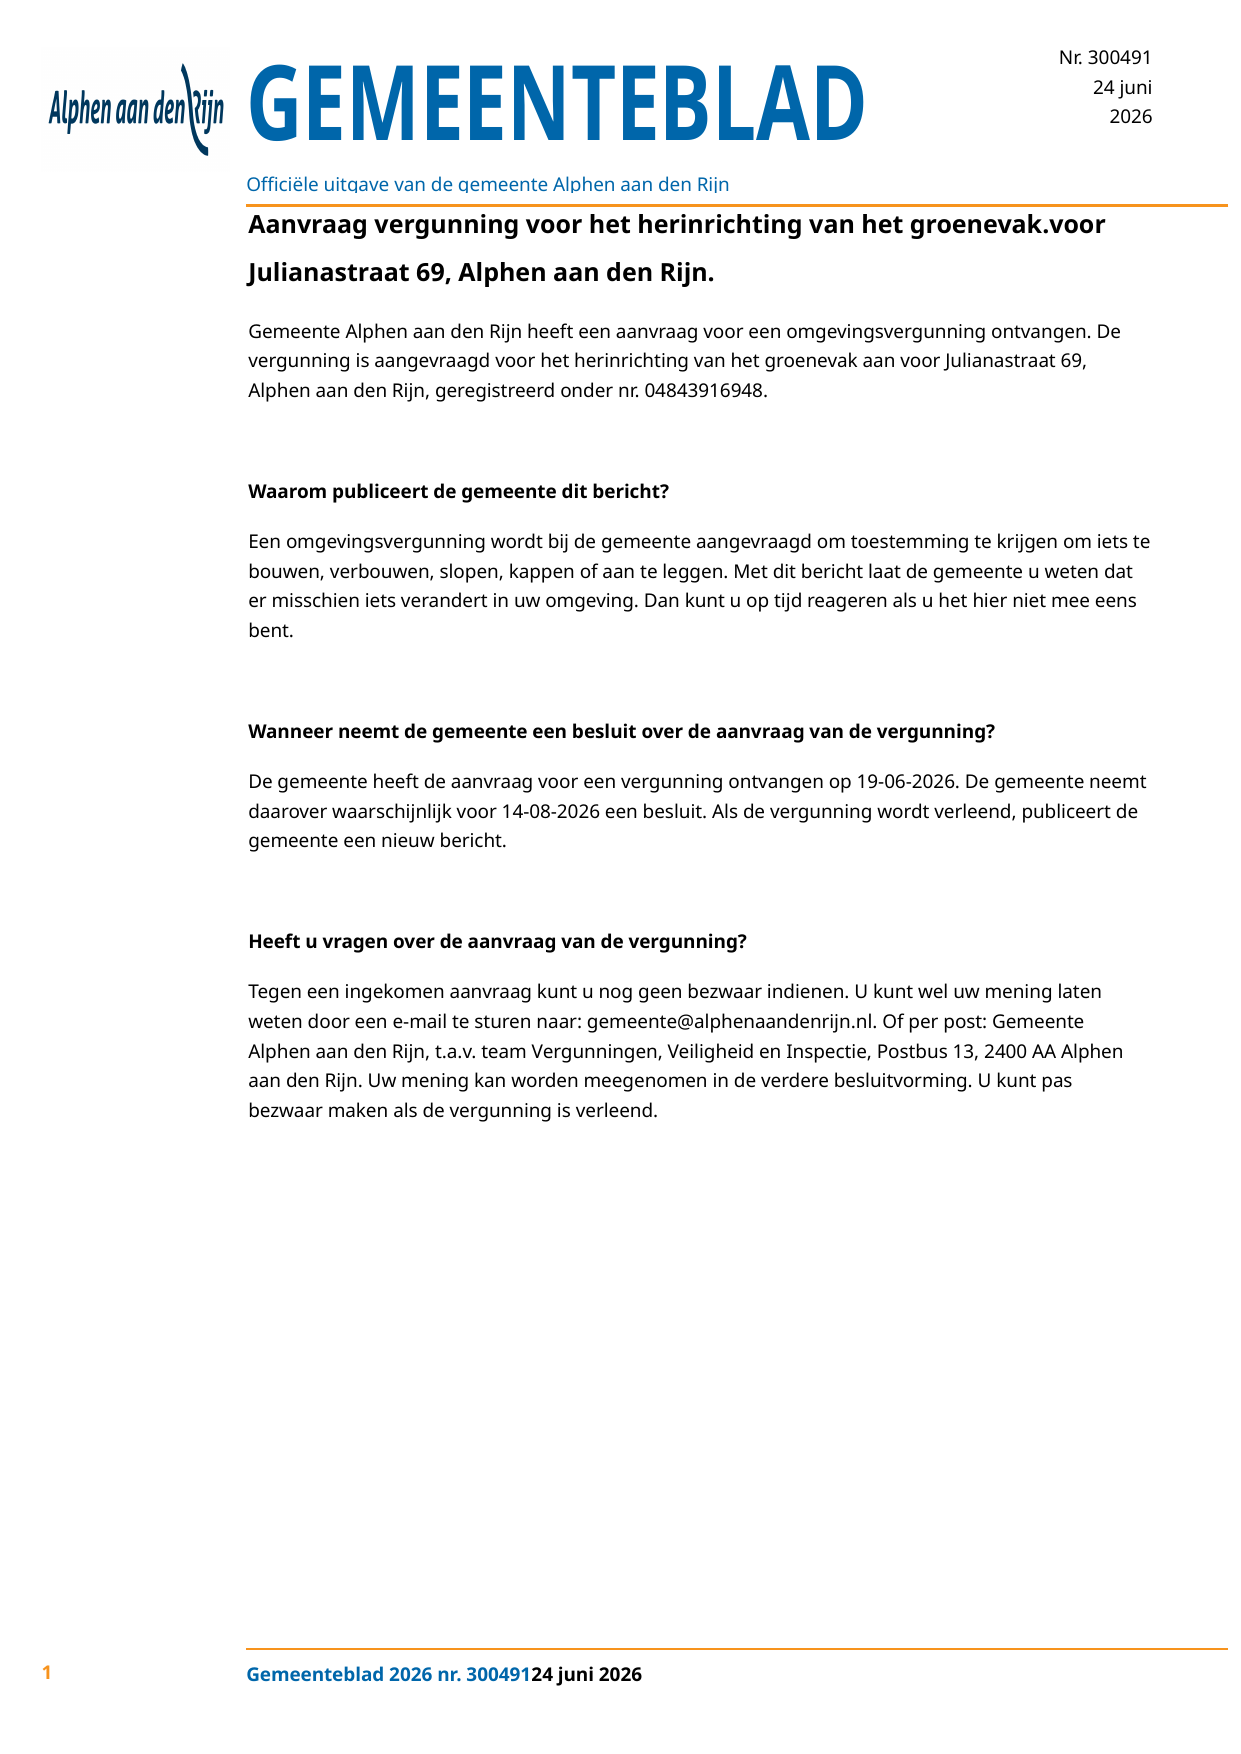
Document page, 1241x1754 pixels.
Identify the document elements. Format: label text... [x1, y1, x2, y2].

text Heeft u vragen over de aanvraag van de vergunning? [248, 928, 1152, 954]
text Wanneer neemt de gemeente een besluit over de aanvraag van de vergunning? [248, 718, 1152, 744]
text De gemeente heeft de aanvraag voor een vergunning ontvangen op 19-06-2026. De gemeente neemt daarover waarschijnlijk voor 14-08-2026 een besluit. Als de vergunning wordt verleend, publiceert de gemeente een nieuw bericht. [248, 768, 1152, 853]
text Gemeente Alphen aan den Rijn heeft een aanvraag voor een omgevingsvergunning ontvangen. De vergunning is aangevraagd voor het herinrichting van het groenevak aan voor Julianastraat 69, Alphen aan den Rijn, geregistreerd onder nr. 04843916948. [248, 318, 1152, 403]
text Aanvraag vergunning voor het herinrichting van het groenevak.voor Julianastraat 69, Alphen aan den Rijn. [248, 207, 1152, 288]
text Tegen een ingekomen aanvraag kunt u nog geen bezwaar indienen. U kunt wel uw mening laten weten door een e-mail te sturen naar: gemeente@alphenaandenrijn.nl. Of per post: Gemeente Alphen aan den Rijn, t.a.v. team Vergunningen, Veiligheid en Inspectie, Postbus 13, 2400 AA Alphen aan den Rijn. Uw mening kan worden meegenomen in de verdere besluitvorming. U kunt pas bezwaar maken als de vergunning is verleend. [248, 979, 1152, 1123]
text Waarom publiceert de gemeente dit bericht? [248, 478, 1152, 504]
picture [41, 47, 231, 172]
text Een omgevingsvergunning wordt bij de gemeente aangevraagd om toestemming te krijgen om iets te bouwen, verbouwen, slopen, kappen of aan te leggen. Met dit bericht laat de gemeente u weten dat er misschien iets verandert in uw omgeving. Dan kunt u op tijd reageren als u het hier niet mee eens bent. [248, 528, 1152, 643]
